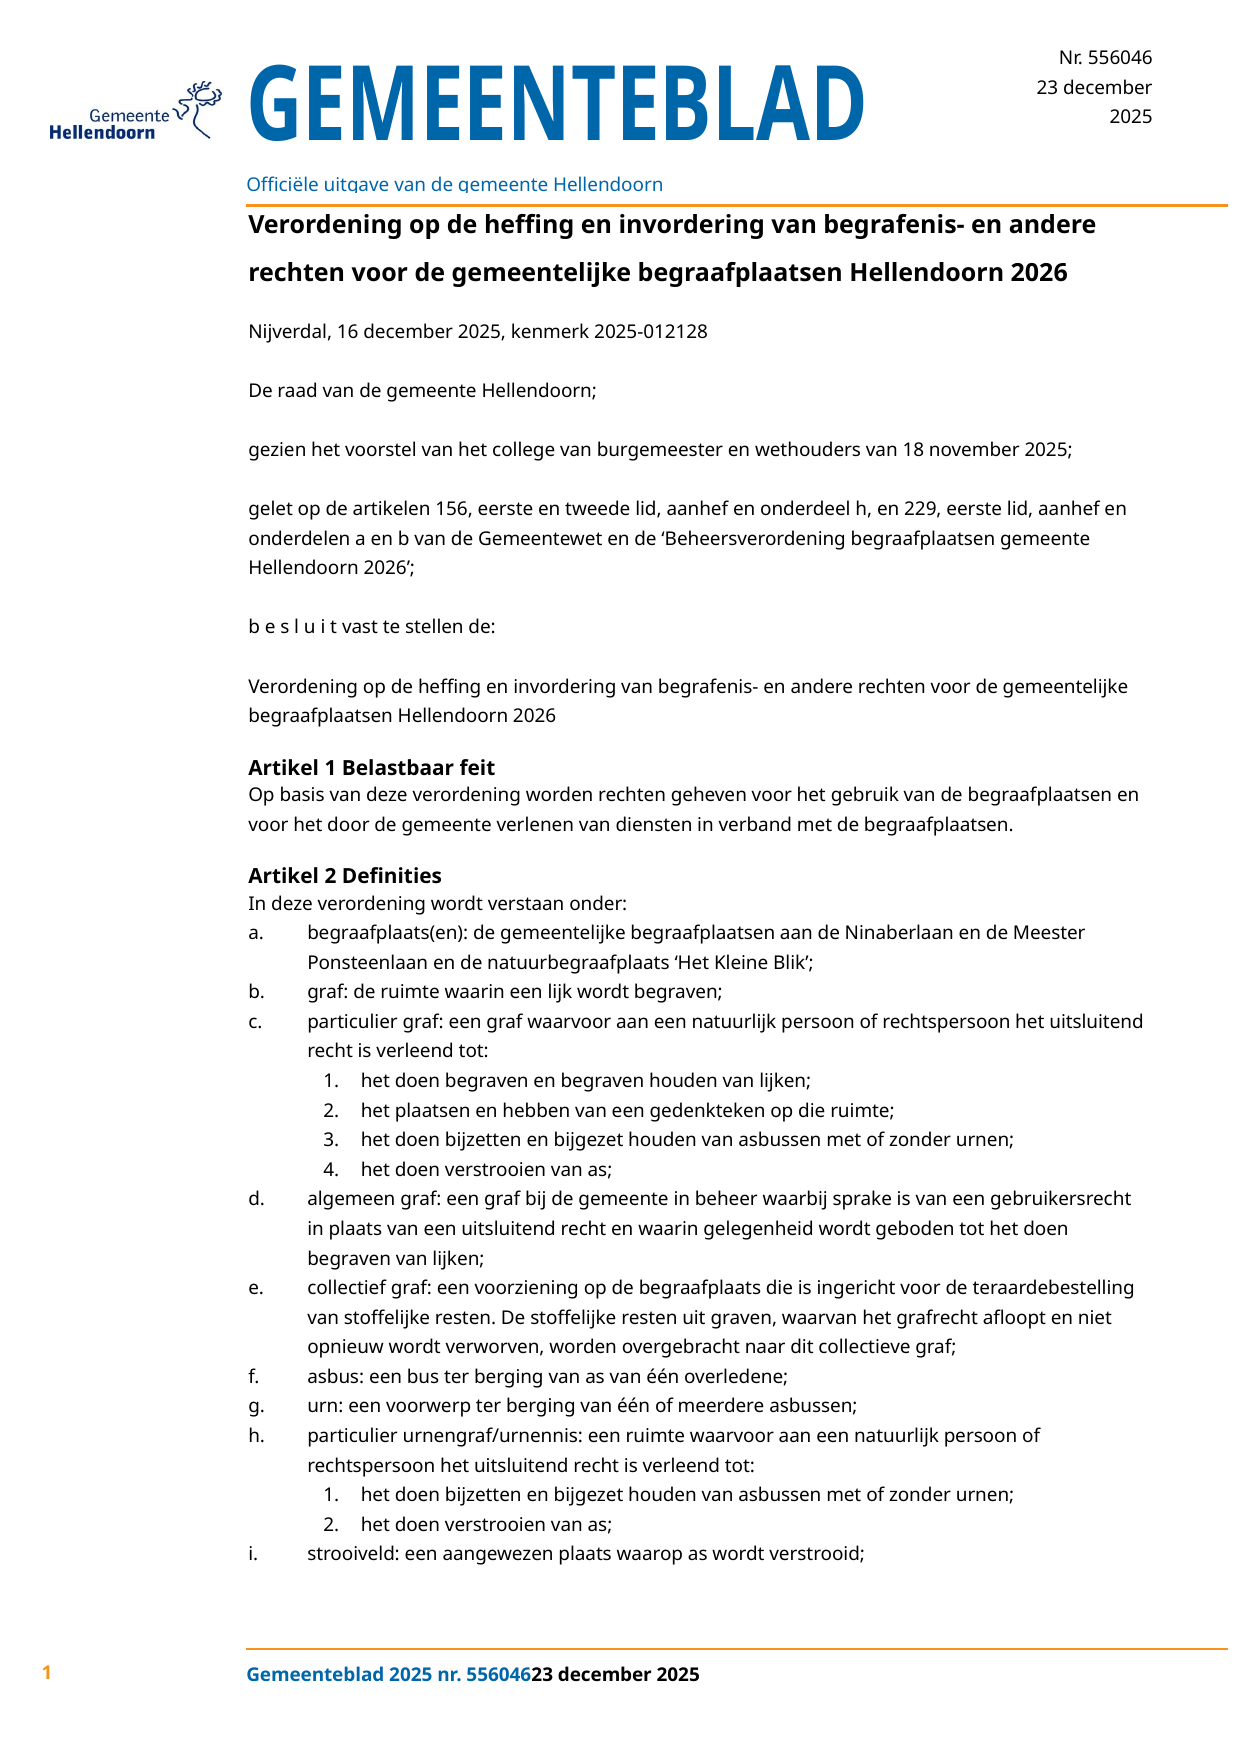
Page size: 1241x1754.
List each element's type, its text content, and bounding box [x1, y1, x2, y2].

list het plaatsen en hebben van een gedenkteken op die ruimte; [323, 1097, 1152, 1123]
list het doen verstrooien van as; [323, 1511, 1152, 1537]
picture [41, 47, 231, 172]
text Verordening op de heffing en invordering van begrafenis- en andere rechten voor de gemeentelijke begraafplaatsen Hellendoorn 2026 [248, 207, 1152, 288]
text In deze verordening wordt verstaan onder: [248, 890, 1152, 916]
list het doen bijzetten en bijgezet houden van asbussen met of zonder urnen; [323, 1126, 1152, 1152]
text b e s l u i t vast te stellen de: [248, 614, 1152, 639]
list graf: de ruimte waarin een lijk wordt begraven; [248, 978, 1152, 1004]
list asbus: een bus ter berging van as van één overledene; [248, 1363, 1152, 1389]
text Artikel 1 Belastbaar feit [248, 753, 1152, 781]
list particulier graf: een graf waarvoor aan een natuurlijk persoon of rechtspersoon het uitsluitend recht is verleend tot: [248, 1008, 1152, 1063]
list het doen bijzetten en bijgezet houden van asbussen met of zonder urnen; [323, 1481, 1152, 1507]
list particulier urnengraf/urnennis: een ruimte waarvoor aan een natuurlijk persoon of rechtspersoon het uitsluitend recht is verleend tot: [248, 1422, 1152, 1478]
text Verordening op de heffing en invordering van begrafenis- en andere rechten voor de gemeentelijke begraafplaatsen Hellendoorn 2026 [248, 673, 1152, 728]
text Artikel 2 Definities [248, 861, 1152, 890]
list collectief graf: een voorziening op de begraafplaats die is ingericht voor de teraardebestelling van stoffelijke resten. De stoffelijke resten uit graven, waarvan het grafrecht afloopt en niet opnieuw wordt verworven, worden overgebracht naar dit collectieve graf; [248, 1274, 1152, 1359]
text gezien het voorstel van het college van burgemeester en wethouders van 18 november 2025; [248, 436, 1152, 462]
list het doen verstrooien van as; [323, 1156, 1152, 1182]
list algemeen graf: een graf bij de gemeente in beheer waarbij sprake is van een gebruikersrecht in plaats van een uitsluitend recht en waarin gelegenheid wordt geboden tot het doen begraven van lijken; [248, 1186, 1152, 1271]
text Op basis van deze verordening worden rechten geheven voor het gebruik van de begraafplaatsen en voor het door de gemeente verlenen van diensten in verband met de begraafplaatsen. [248, 781, 1152, 837]
list begraafplaats(en): de gemeentelijke begraafplaatsen aan de Ninaberlaan en de Meester Ponsteenlaan en de natuurbegraafplaats ‘Het Kleine Blik’; [248, 919, 1152, 975]
text gelet op de artikelen 156, eerste en tweede lid, aanhef en onderdeel h, en 229, eerste lid, aanhef en onderdelen a en b van de Gemeentewet en de ‘Beheersverordening begraafplaatsen gemeente Hellendoorn 2026’; [248, 495, 1152, 580]
text Nijverdal, 16 december 2025, kenmerk 2025-012128 [248, 318, 1152, 344]
text De raad van de gemeente Hellendoorn; [248, 377, 1152, 403]
list strooiveld: een aangewezen plaats waarop as wordt verstrooid; [248, 1541, 1152, 1566]
list urn: een voorwerp ter berging van één of meerdere asbussen; [248, 1393, 1152, 1418]
list het doen begraven en begraven houden van lijken; [323, 1067, 1152, 1093]
